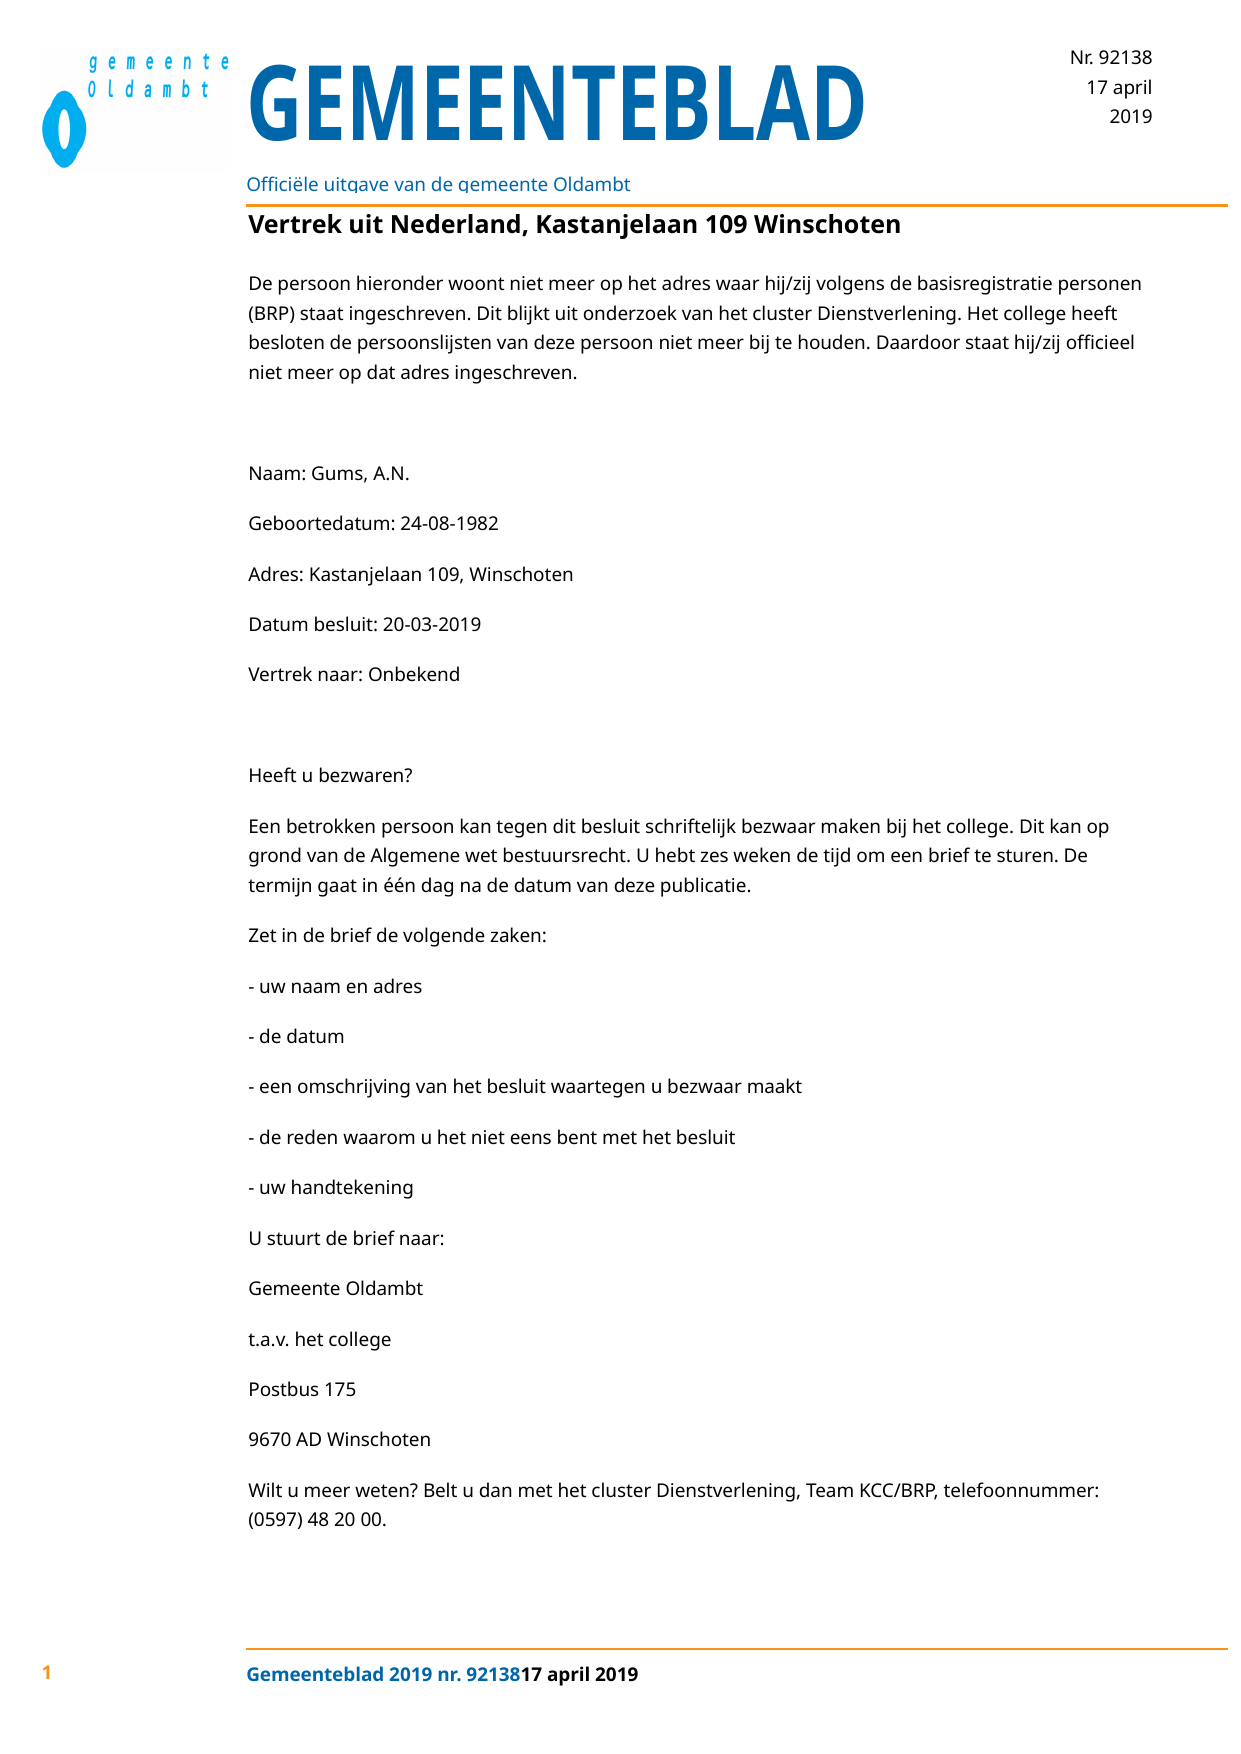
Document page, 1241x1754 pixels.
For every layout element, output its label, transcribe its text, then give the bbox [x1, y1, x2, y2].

text t.a.v. het college [248, 1326, 1152, 1351]
text Zet in de brief de volgende zaken: [248, 922, 1152, 948]
text - de datum [248, 1023, 1152, 1049]
text Gemeente Oldambt [248, 1275, 1152, 1301]
text 9670 AD Winschoten [248, 1427, 1152, 1452]
text De persoon hieronder woont niet meer op het adres waar hij/zij volgens de basisregistratie personen (BRP) staat ingeschreven. Dit blijkt uit onderzoek van het cluster Dienstverlening. Het college heeft besloten de persoonslijsten van deze persoon niet meer bij te houden. Daardoor staat hij/zij officieel niet meer op dat adres ingeschreven. [248, 270, 1152, 385]
text Adres: Kastanjelaan 109, Winschoten [248, 561, 1152, 586]
text - uw naam en adres [248, 973, 1152, 998]
picture [41, 47, 231, 172]
text U stuurt de brief naar: [248, 1225, 1152, 1251]
text Een betrokken persoon kan tegen dit besluit schriftelijk bezwaar maken bij het college. Dit kan op grond van de Algemene wet bestuursrecht. U hebt zes weken de tijd om een brief te sturen. De termijn gaat in één dag na de datum van deze publicatie. [248, 813, 1152, 898]
text Heeft u bezwaren? [248, 762, 1152, 788]
text Vertrek naar: Onbekend [248, 662, 1152, 687]
text Wilt u meer weten? Belt u dan met het cluster Dienstverlening, Team KCC/BRP, telefoonnummer: (0597) 48 20 00. [248, 1477, 1152, 1532]
text - een omschrijving van het besluit waartegen u bezwaar maakt [248, 1074, 1152, 1099]
text Vertrek uit Nederland, Kastanjelaan 109 Winschoten [248, 207, 1152, 241]
text Postbus 175 [248, 1376, 1152, 1402]
text - uw handtekening [248, 1174, 1152, 1200]
text Datum besluit: 20-03-2019 [248, 611, 1152, 637]
text Geboortedatum: 24-08-1982 [248, 510, 1152, 536]
text - de reden waarom u het niet eens bent met het besluit [248, 1124, 1152, 1150]
text Naam: Gums, A.N. [248, 460, 1152, 486]
